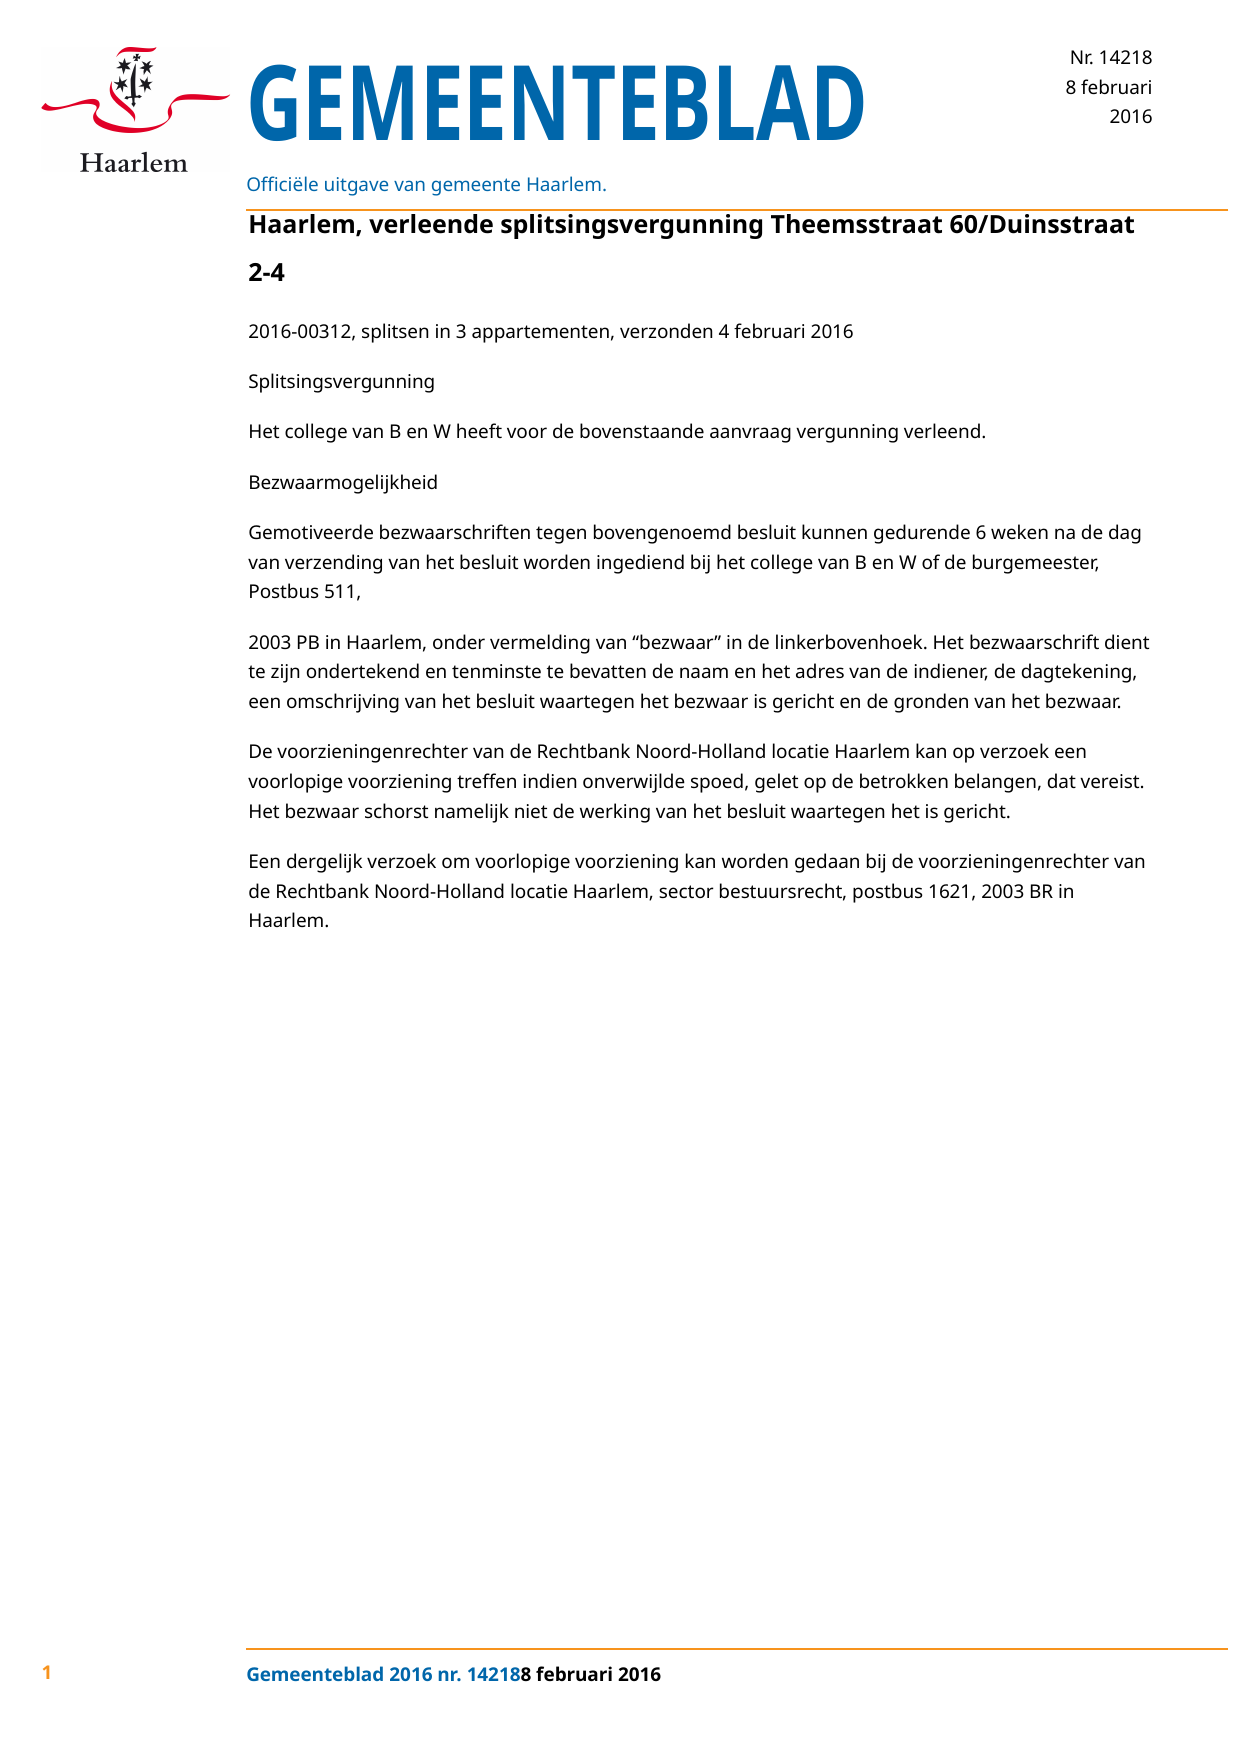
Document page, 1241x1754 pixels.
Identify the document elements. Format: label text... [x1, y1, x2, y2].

text Een dergelijk verzoek om voorlopige voorziening kan worden gedaan bij de voorzieningenrechter van de Rechtbank Noord-Holland locatie Haarlem, sector bestuursrecht, postbus 1621, 2003 BR in Haarlem. [248, 848, 1152, 933]
text 2016-00312, splitsen in 3 appartementen, verzonden 4 februari 2016 [248, 318, 1152, 344]
text Splitsingsvergunning [248, 368, 1152, 394]
text Gemotiveerde bezwaarschriften tegen bovengenoemd besluit kunnen gedurende 6 weken na de dag van verzending van het besluit worden ingediend bij het college van B en W of de burgemeester, Postbus 511, [248, 519, 1152, 604]
text Het college van B en W heeft voor de bovenstaande aanvraag vergunning verleend. [248, 419, 1152, 444]
picture [41, 47, 231, 172]
text Haarlem, verleende splitsingsvergunning Theemsstraat 60/Duinsstraat 2-4 [248, 211, 1152, 288]
text Bezwaarmogelijkheid [248, 469, 1152, 495]
text De voorzieningenrechter van de Rechtbank Noord-Holland locatie Haarlem kan op verzoek een voorlopige voorziening treffen indien onverwijlde spoed, gelet op de betrokken belangen, dat vereist. Het bezwaar schorst namelijk niet de werking van het besluit waartegen het is gericht. [248, 739, 1152, 824]
text 2003 PB in Haarlem, onder vermelding van “bezwaar” in de linkerbovenhoek. Het bezwaarschrift dient te zijn ondertekend en tenminste te bevatten de naam en het adres van de indiener, de dagtekening, een omschrijving van het besluit waartegen het bezwaar is gericht en de gronden van het bezwaar. [248, 629, 1152, 714]
